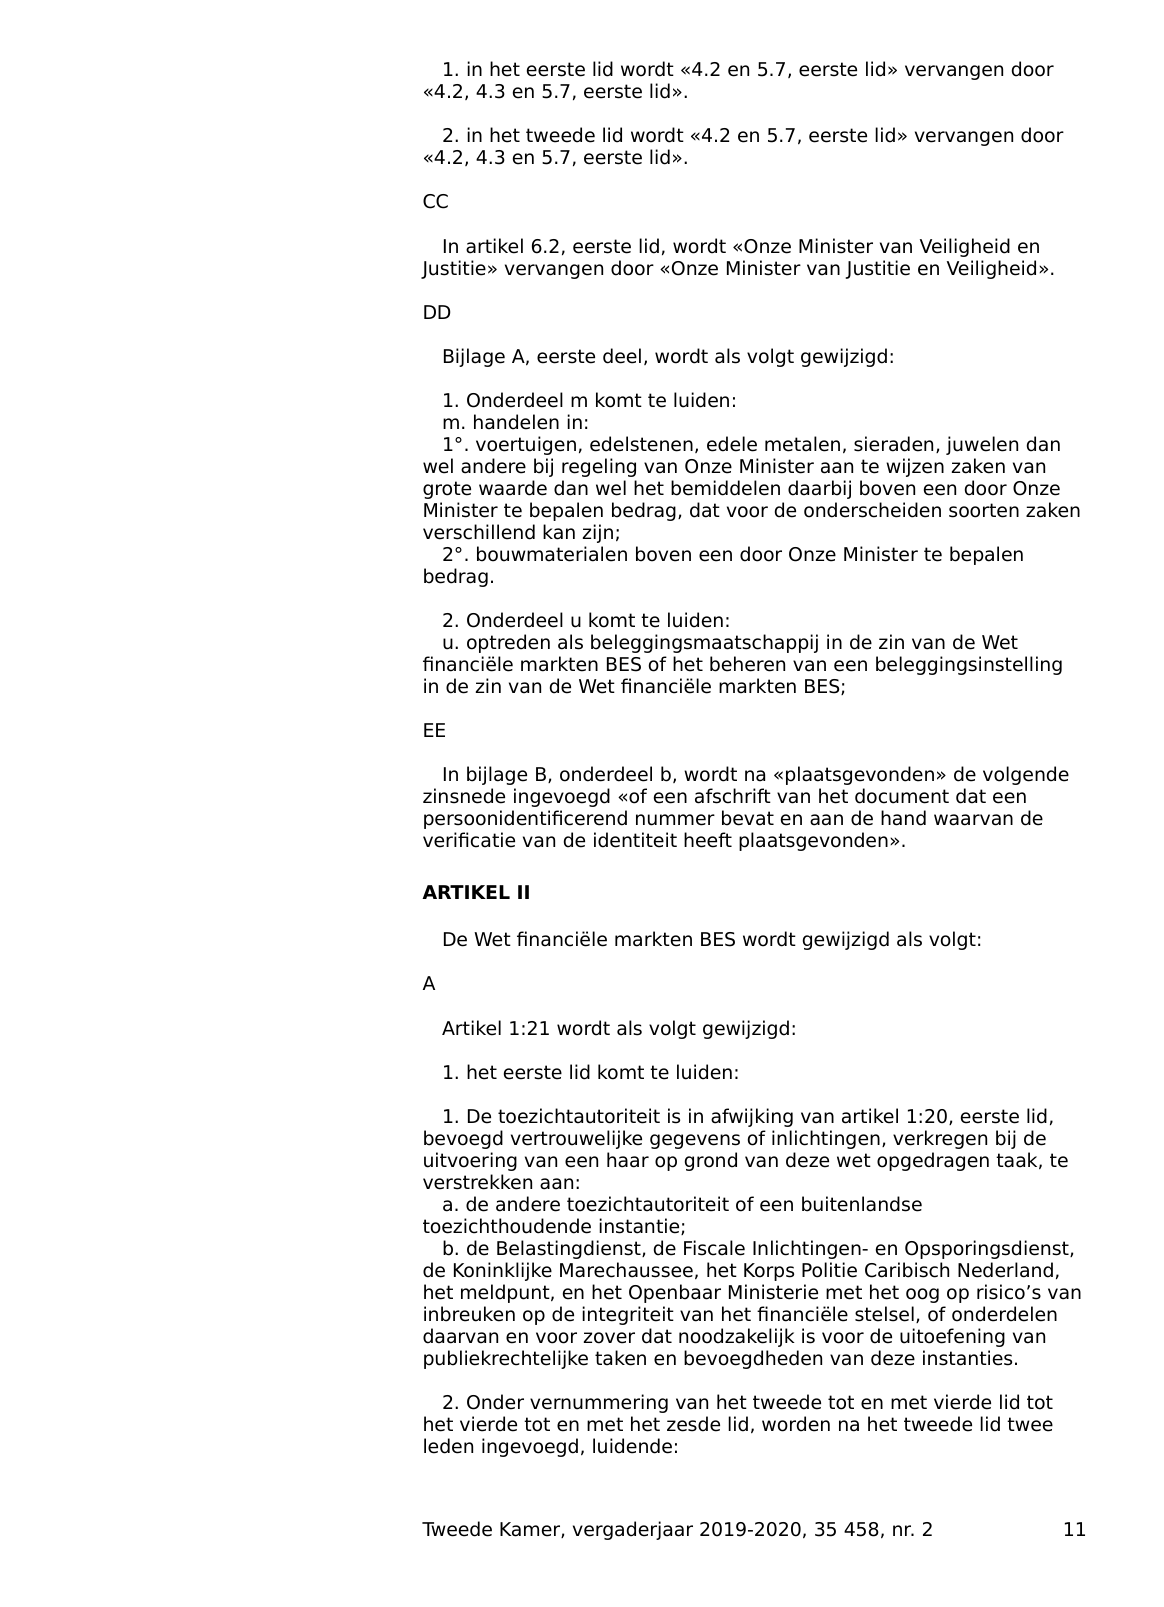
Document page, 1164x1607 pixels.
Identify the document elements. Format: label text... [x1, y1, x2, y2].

text 1. het eerste lid komt te luiden: [422, 1062, 1087, 1084]
text a. de andere toezichtautoriteit of een buitenlandse toezichthoudende instantie; [422, 1194, 1087, 1238]
text b. de Belastingdienst, de Fiscale Inlichtingen- en Opsporingsdienst, de Koninklijke Marechaussee, het Korps Politie Caribisch Nederland, het meldpunt, en het Openbaar Ministerie met het oog op risico’s van inbreuken op de integriteit van het financiële stelsel, of onderdelen daarvan en voor zover dat noodzakelijk is voor de uitoefening van publiekrechtelijke taken en bevoegdheden van deze instanties. [422, 1238, 1087, 1369]
text 2. in het tweede lid wordt «4.2 en 5.7, eerste lid» vervangen door «4.2, 4.3 en 5.7, eerste lid». [422, 125, 1087, 169]
text 2°. bouwmaterialen boven een door Onze Minister te bepalen bedrag. [422, 544, 1087, 588]
text u. optreden als beleggingsmaatschappij in de zin van de Wet financiële markten BES of het beheren van een beleggingsinstelling in de zin van de Wet financiële markten BES; [422, 632, 1087, 698]
text In bijlage B, onderdeel b, wordt na «plaatsgevonden» de volgende zinsnede ingevoegd «of een afschrift van het document dat een persoonidentificerend nummer bevat en aan de hand waarvan de verificatie van de identiteit heeft plaatsgevonden». [422, 764, 1087, 852]
text Artikel 1:21 wordt als volgt gewijzigd: [422, 1017, 1087, 1039]
text DD [422, 302, 1087, 324]
text 1. Onderdeel m komt te luiden: [422, 390, 1087, 412]
text In artikel 6.2, eerste lid, wordt «Onze Minister van Veiligheid en Justitie» vervangen door «Onze Minister van Justitie en Veiligheid». [422, 236, 1087, 279]
text 2. Onderdeel u komt te luiden: [422, 610, 1087, 632]
text CC [422, 191, 1087, 213]
text EE [422, 720, 1087, 742]
text Bijlage A, eerste deel, wordt als volgt gewijzigd: [422, 346, 1087, 368]
text m. handelen in: [422, 412, 1087, 434]
text 2. Onder vernummering van het tweede tot en met vierde lid tot het vierde tot en met het zesde lid, worden na het tweede lid twee leden ingevoegd, luidende: [422, 1392, 1087, 1458]
text 1°. voertuigen, edelstenen, edele metalen, sieraden, juwelen dan wel andere bij regeling van Onze Minister aan te wijzen zaken van grote waarde dan wel het bemiddelen daarbij boven een door Onze Minister te bepalen bedrag, dat voor de onderscheiden soorten zaken verschillend kan zijn; [422, 434, 1087, 544]
text De Wet financiële markten BES wordt gewijzigd als volgt: [422, 929, 1087, 951]
text A [422, 973, 1087, 995]
text 1. in het eerste lid wordt «4.2 en 5.7, eerste lid» vervangen door «4.2, 4.3 en 5.7, eerste lid». [422, 59, 1087, 103]
subtitle ARTIKEL II [422, 882, 1087, 904]
text 1. De toezichtautoriteit is in afwijking van artikel 1:20, eerste lid, bevoegd vertrouwelijke gegevens of inlichtingen, verkregen bij de uitvoering van een haar op grond van deze wet opgedragen taak, te verstrekken aan: [422, 1106, 1087, 1194]
